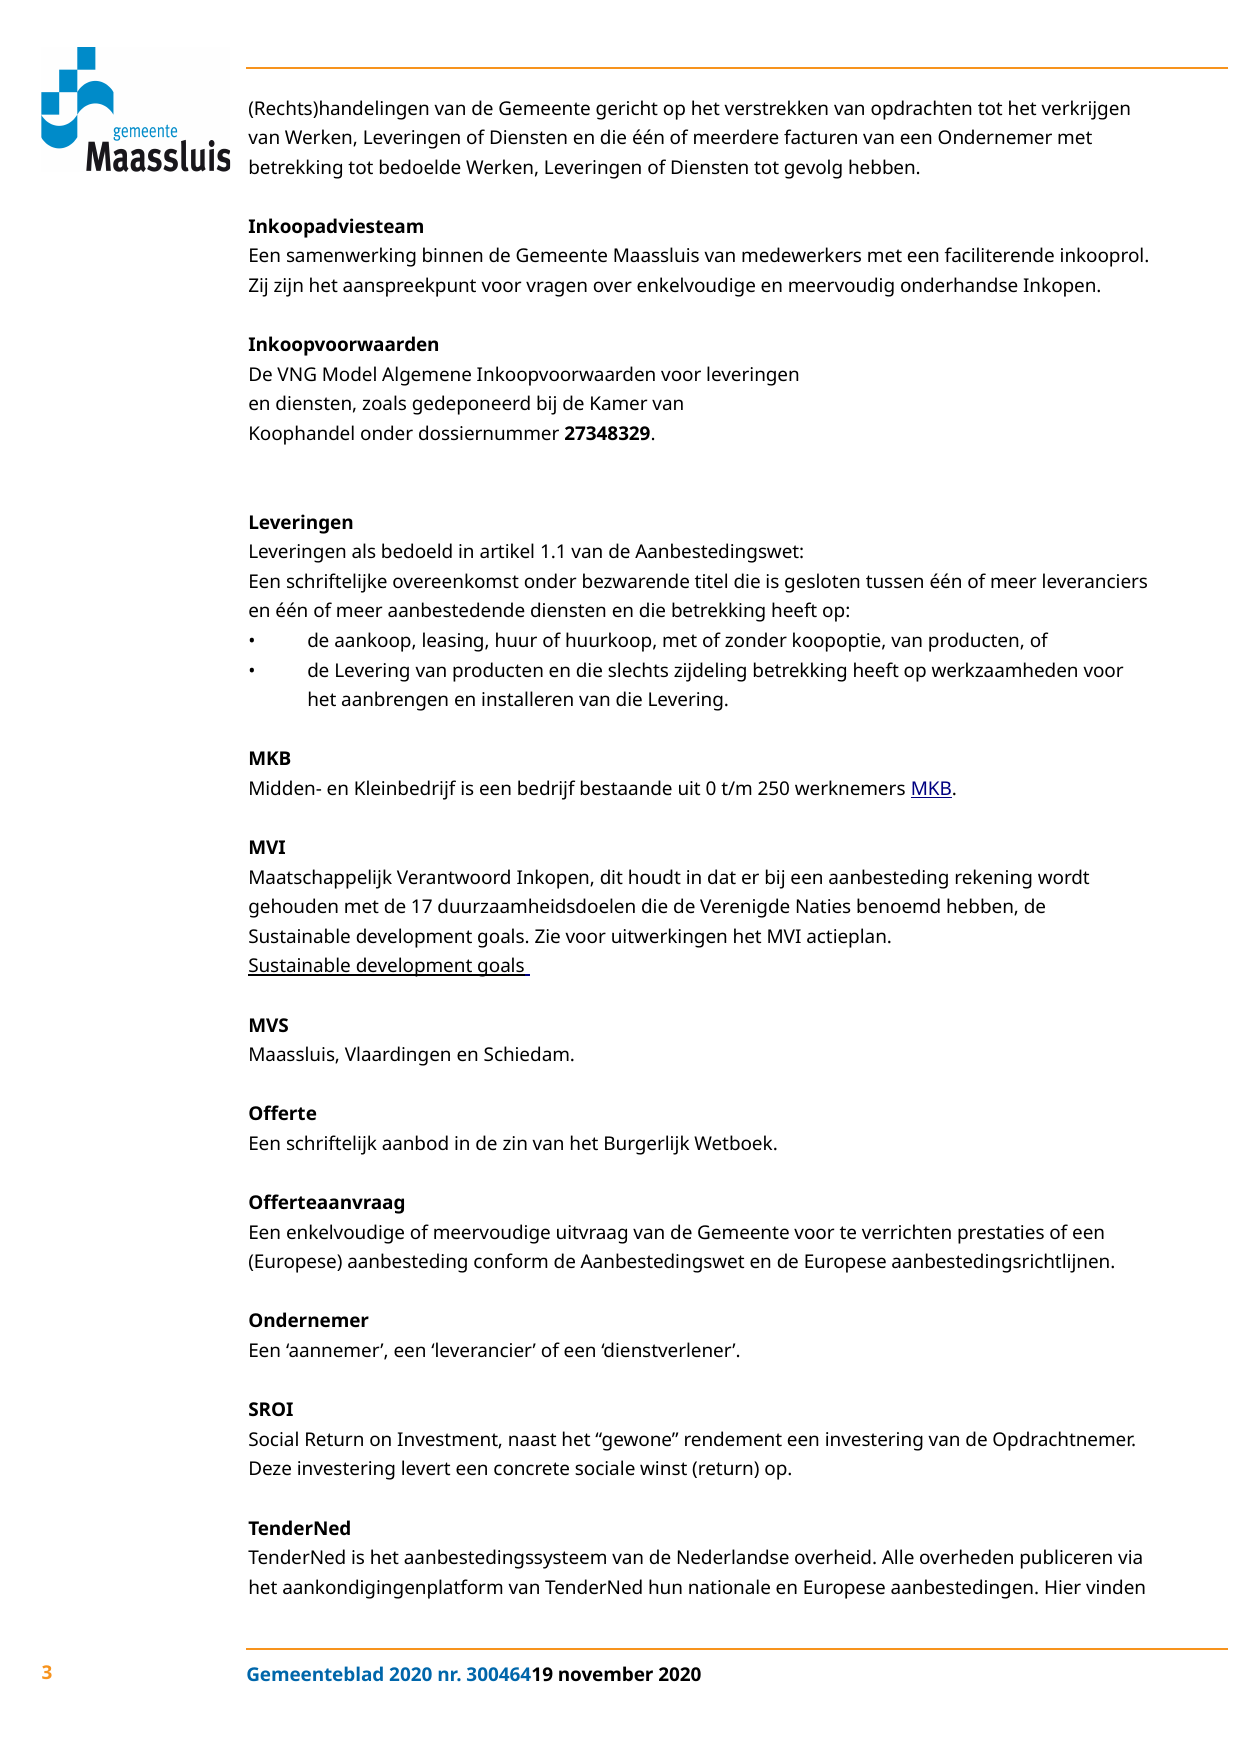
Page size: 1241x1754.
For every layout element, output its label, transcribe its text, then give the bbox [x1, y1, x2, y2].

text Een samenwerking binnen de Gemeente Maassluis van medewerkers met een faciliterende inkooprol. Zij zijn het aanspreekpunt voor vragen over enkelvoudige en meervoudig onderhandse Inkopen. [248, 243, 1152, 298]
text Leveringen als bedoeld in artikel 1.1 van de Aanbestedingswet: [248, 538, 1152, 564]
text Offerte [248, 1101, 1152, 1126]
text Midden- en Kleinbedrijf is een bedrijf bestaande uit 0 t/m 250 werknemers MKB. [248, 775, 1152, 801]
text TenderNed [248, 1515, 1152, 1541]
text SROI [248, 1396, 1152, 1422]
text Ondernemer [248, 1308, 1152, 1333]
picture [41, 47, 231, 172]
text Offerteaanvraag [248, 1189, 1152, 1215]
text Een enkelvoudige of meervoudige uitvraag van de Gemeente voor te verrichten prestaties of een (Europese) aanbesteding conform de Aanbestedingswet en de Europese aanbestedingsrichtlijnen. [248, 1219, 1152, 1274]
text MKB [248, 746, 1152, 771]
text Social Return on Investment, naast het “gewone” rendement een investering van de Opdrachtnemer. Deze investering levert een concrete sociale winst (return) op. [248, 1426, 1152, 1481]
text Koophandel onder dossiernummer 27348329. [248, 420, 1152, 446]
picture [41, 47, 77, 92]
list de aankoop, leasing, huur of huurkoop, met of zonder koopoptie, van producten, of [248, 627, 1152, 653]
text Maatschappelijk Verantwoord Inkopen, dit houdt in dat er bij een aanbesteding rekening wordt gehouden met de 17 duurzaamheidsdoelen die de Verenigde Naties benoemd hebben, de Sustainable development goals. Zie voor uitwerkingen het MVI actieplan. [248, 864, 1152, 949]
text Maassluis, Vlaardingen en Schiedam. [248, 1041, 1152, 1067]
text De VNG Model Algemene Inkoopvoorwaarden voor leveringen [248, 361, 1152, 387]
text en diensten, zoals gedeponeerd bij de Kamer van [248, 391, 1152, 416]
text Een schriftelijk aanbod in de zin van het Burgerlijk Wetboek. [248, 1130, 1152, 1156]
list de Levering van producten en die slechts zijdeling betrekking heeft op werkzaamheden voor het aanbrengen en installeren van die Levering. [248, 657, 1152, 712]
text Een ‘aannemer’, een ‘leverancier’ of een ‘dienstverlener’. [248, 1337, 1152, 1363]
text Leveringen [248, 509, 1152, 535]
text (Rechts)handelingen van de Gemeente gericht op het verstrekken van opdrachten tot het verkrijgen van Werken, Leveringen of Diensten en die één of meerdere facturen van een Ondernemer met betrekking tot bedoelde Werken, Leveringen of Diensten tot gevolg hebben. [248, 95, 1152, 180]
text MVI [248, 834, 1152, 860]
text Inkoopadviesteam [248, 213, 1152, 239]
text Een schriftelijke overeenkomst onder bezwarende titel die is gesloten tussen één of meer leveranciers en één of meer aanbestedende diensten en die betrekking heeft op: [248, 568, 1152, 623]
text Inkoopvoorwaarden [248, 331, 1152, 357]
text Sustainable development goals [248, 953, 1152, 978]
text TenderNed is het aanbestedingssysteem van de Nederlandse overheid. Alle overheden publiceren via het aankondigingenplatform van TenderNed hun nationale en Europese aanbestedingen. Hier vinden [248, 1544, 1152, 1600]
text MVS [248, 1012, 1152, 1038]
